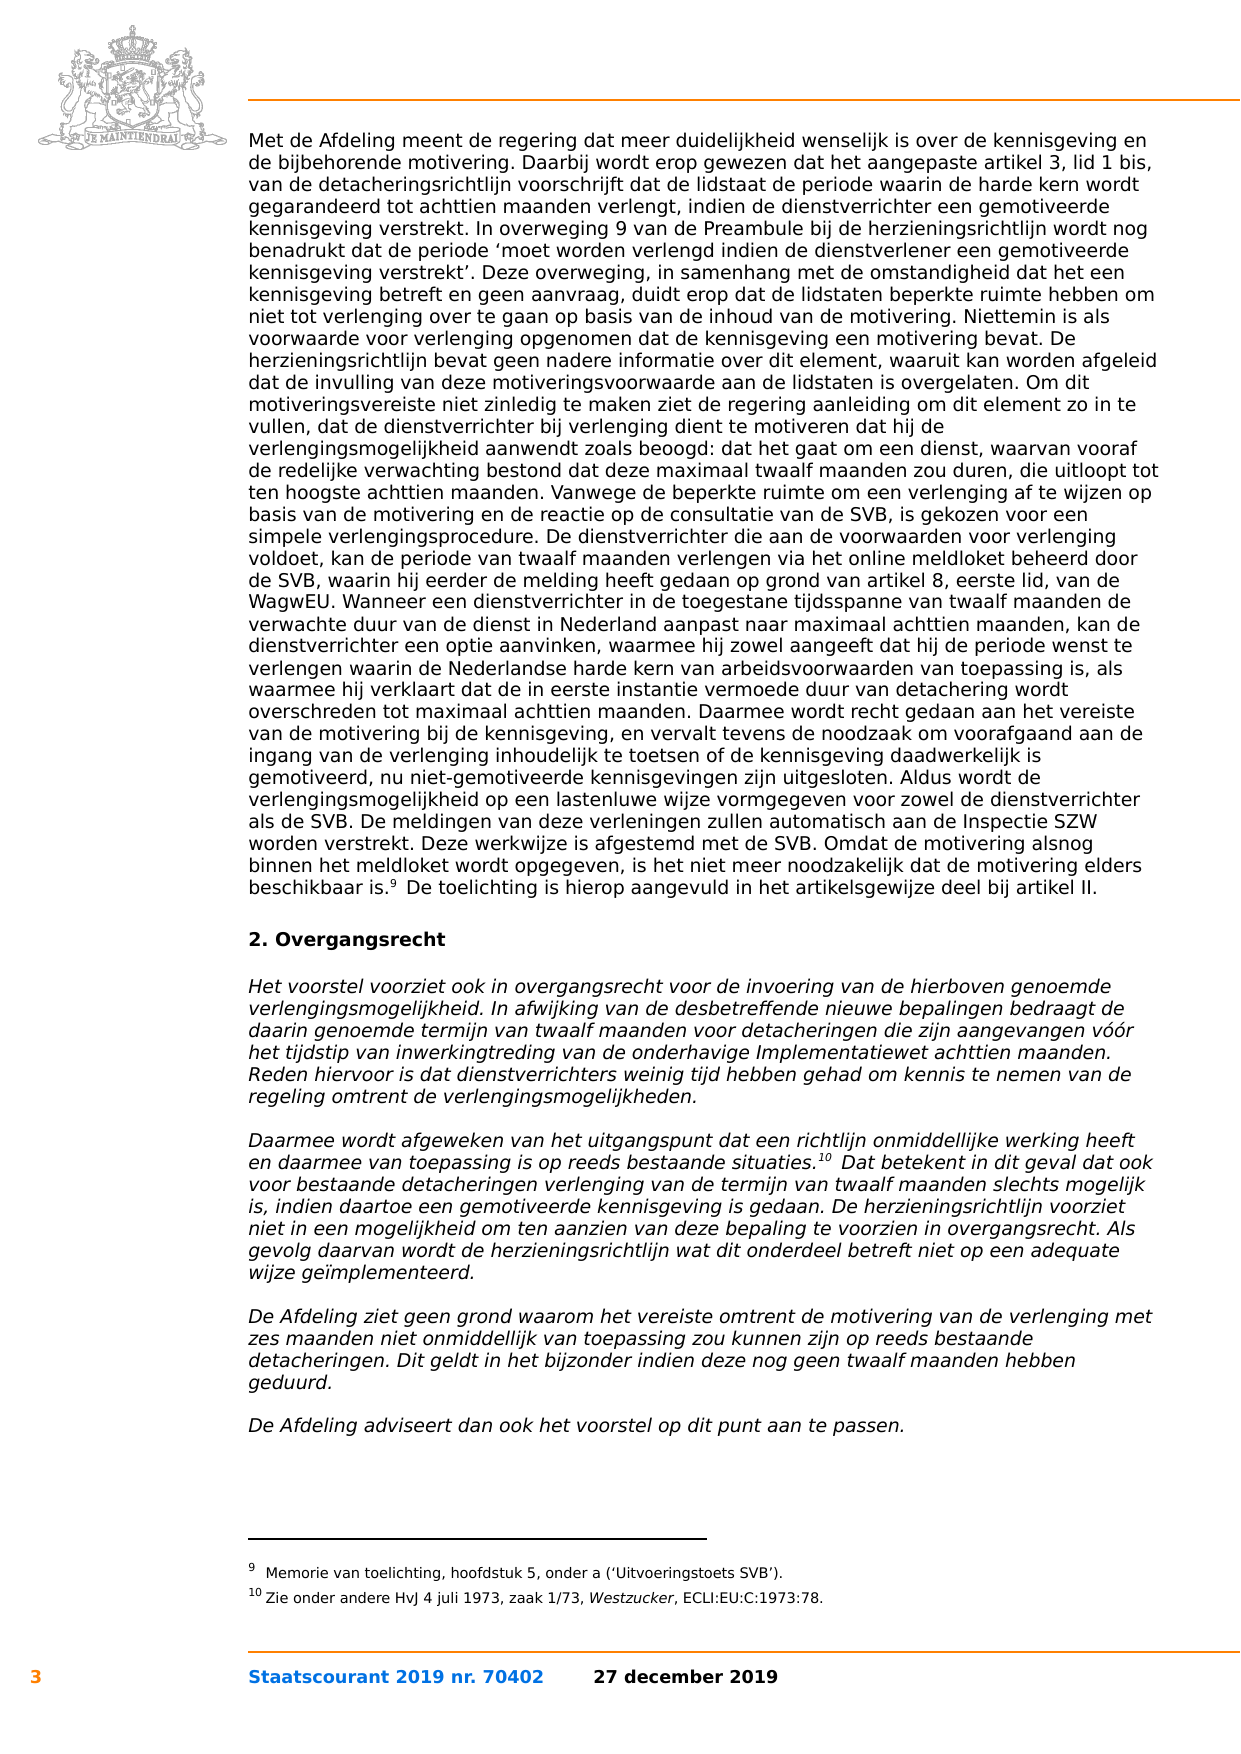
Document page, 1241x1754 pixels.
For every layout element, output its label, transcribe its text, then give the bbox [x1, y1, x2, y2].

text Memorie van toelichting, hoofdstuk 5, onder a (‘Uitvoeringstoets SVB’). [248, 1561, 1163, 1583]
text Het voorstel voorziet ook in overgangsrecht voor de invoering van de hierboven genoemde verlengingsmogelijkheid. In afwijking van de desbetreffende nieuwe bepalingen bedraagt de daarin genoemde termijn van twaalf maanden voor detacheringen die zijn aangevangen vóór het tijdstip van inwerkingtreding van de onderhavige Implementatiewet achttien maanden. Reden hiervoor is dat dienstverrichters weinig tijd hebben gehad om kennis te nemen van de regeling omtrent de verlengingsmogelijkheden. [248, 976, 1163, 1108]
text Zie onder andere HvJ 4 juli 1973, zaak 1/73, Westzucker, ECLI:EU:C:1973:78. [248, 1586, 1163, 1608]
text Daarmee wordt afgeweken van het uitgangspunt dat een richtlijn onmiddellijke werking heeft en daarmee van toepassing is op reeds bestaande situaties. Dat betekent in dit geval dat ook voor bestaande detacheringen verlenging van de termijn van twaalf maanden slechts mogelijk is, indien daartoe een gemotiveerde kennisgeving is gedaan. De herzieningsrichtlijn voorziet niet in een mogelijkheid om ten aanzien van deze bepaling te voorzien in overgangsrecht. Als gevolg daarvan wordt de herzieningsrichtlijn wat dit onderdeel betreft niet op een adequate wijze geïmplementeerd. [248, 1130, 1163, 1284]
subtitle 2. Overgangsrecht [248, 929, 1163, 951]
picture [38, 25, 227, 150]
text De Afdeling ziet geen grond waarom het vereiste omtrent de motivering van de verlenging met zes maanden niet onmiddellijk van toepassing zou kunnen zijn op reeds bestaande detacheringen. Dit geldt in het bijzonder indien deze nog geen twaalf maanden hebben geduurd. [248, 1306, 1163, 1393]
text De Afdeling adviseert dan ook het voorstel op dit punt aan te passen. [248, 1415, 1163, 1437]
text Met de Afdeling meent de regering dat meer duidelijkheid wenselijk is over de kennisgeving en de bijbehorende motivering. Daarbij wordt erop gewezen dat het aangepaste artikel 3, lid 1 bis, van de detacheringsrichtlijn voorschrijft dat de lidstaat de periode waarin de harde kern wordt gegarandeerd tot achttien maanden verlengt, indien de dienstverrichter een gemotiveerde kennisgeving verstrekt. In overweging 9 van de Preambule bij de herzieningsrichtlijn wordt nog benadrukt dat de periode ‘moet worden verlengd indien de dienstverlener een gemotiveerde kennisgeving verstrekt’. Deze overweging, in samenhang met de omstandigheid dat het een kennisgeving betreft en geen aanvraag, duidt erop dat de lidstaten beperkte ruimte hebben om niet tot verlenging over te gaan op basis van de inhoud van de motivering. Niettemin is als voorwaarde voor verlenging opgenomen dat de kennisgeving een motivering bevat. De herzieningsrichtlijn bevat geen nadere informatie over dit element, waaruit kan worden afgeleid dat de invulling van deze motiveringsvoorwaarde aan de lidstaten is overgelaten. Om dit motiveringsvereiste niet zinledig te maken ziet de regering aanleiding om dit element zo in te vullen, dat de dienstverrichter bij verlenging dient te motiveren dat hij de verlengingsmogelijkheid aanwendt zoals beoogd: dat het gaat om een dienst, waarvan vooraf de redelijke verwachting bestond dat deze maximaal twaalf maanden zou duren, die uitloopt tot ten hoogste achttien maanden. Vanwege de beperkte ruimte om een verlenging af te wijzen op basis van de motivering en de reactie op de consultatie van de SVB, is gekozen voor een simpele verlengingsprocedure. De dienstverrichter die aan de voorwaarden voor verlenging voldoet, kan de periode van twaalf maanden verlengen via het online meldloket beheerd door de SVB, waarin hij eerder de melding heeft gedaan op grond van artikel 8, eerste lid, van de WagwEU. Wanneer een dienstverrichter in de toegestane tijdsspanne van twaalf maanden de verwachte duur van de dienst in Nederland aanpast naar maximaal achttien maanden, kan de dienstverrichter een optie aanvinken, waarmee hij zowel aangeeft dat hij de periode wenst te verlengen waarin de Nederlandse harde kern van arbeidsvoorwaarden van toepassing is, als waarmee hij verklaart dat de in eerste instantie vermoede duur van detachering wordt overschreden tot maximaal achttien maanden. Daarmee wordt recht gedaan aan het vereiste van de motivering bij de kennisgeving, en vervalt tevens de noodzaak om voorafgaand aan de ingang van de verlenging inhoudelijk te toetsen of de kennisgeving daadwerkelijk is gemotiveerd, nu niet-gemotiveerde kennisgevingen zijn uitgesloten. Aldus wordt de verlengingsmogelijkheid op een lastenluwe wijze vormgegeven voor zowel de dienstverrichter als de SVB. De meldingen van deze verleningen zullen automatisch aan de Inspectie SZW worden verstrekt. Deze werkwijze is afgestemd met de SVB. Omdat de motivering alsnog binnen het meldloket wordt opgegeven, is het niet meer noodzakelijk dat de motivering elders beschikbaar is. De toelichting is hierop aangevuld in het artikelsgewijze deel bij artikel II. [248, 130, 1163, 899]
